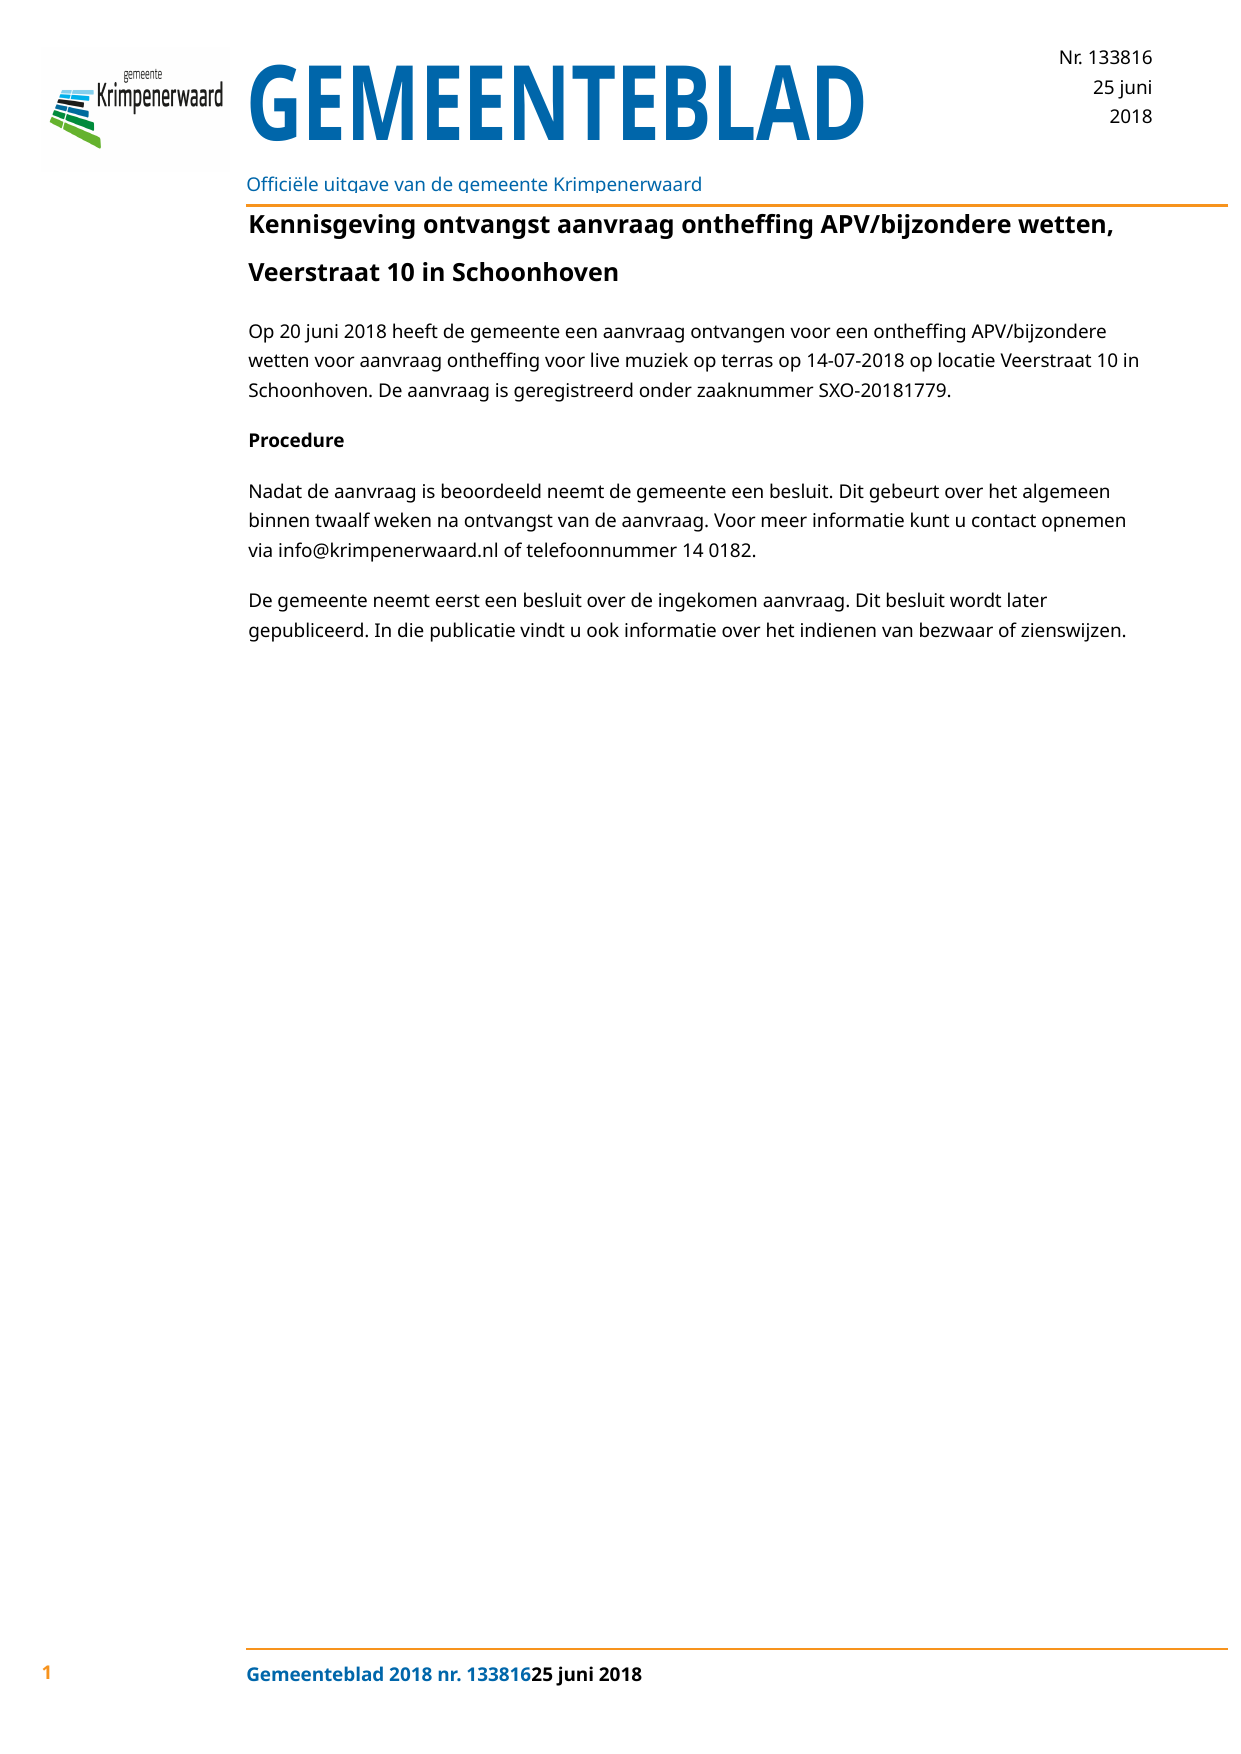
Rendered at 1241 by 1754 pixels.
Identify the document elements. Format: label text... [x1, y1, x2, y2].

text Procedure [248, 427, 1152, 453]
text Op 20 juni 2018 heeft de gemeente een aanvraag ontvangen voor een ontheffing APV/bijzondere wetten voor aanvraag ontheffing voor live muziek op terras op 14-07-2018 op locatie Veerstraat 10 in Schoonhoven. De aanvraag is geregistreerd onder zaaknummer SXO-20181779. [248, 318, 1152, 403]
text De gemeente neemt eerst een besluit over de ingekomen aanvraag. Dit besluit wordt later gepubliceerd. In die publicatie vindt u ook informatie over het indienen van bezwaar of zienswijzen. [248, 587, 1152, 643]
picture [41, 47, 231, 172]
text Kennisgeving ontvangst aanvraag ontheffing APV/bijzondere wetten, Veerstraat 10 in Schoonhoven [248, 207, 1152, 288]
text Nadat de aanvraag is beoordeeld neemt de gemeente een besluit. Dit gebeurt over het algemeen binnen twaalf weken na ontvangst van de aanvraag. Voor meer informatie kunt u contact opnemen via info@krimpenerwaard.nl of telefoonnummer 14 0182. [248, 478, 1152, 563]
